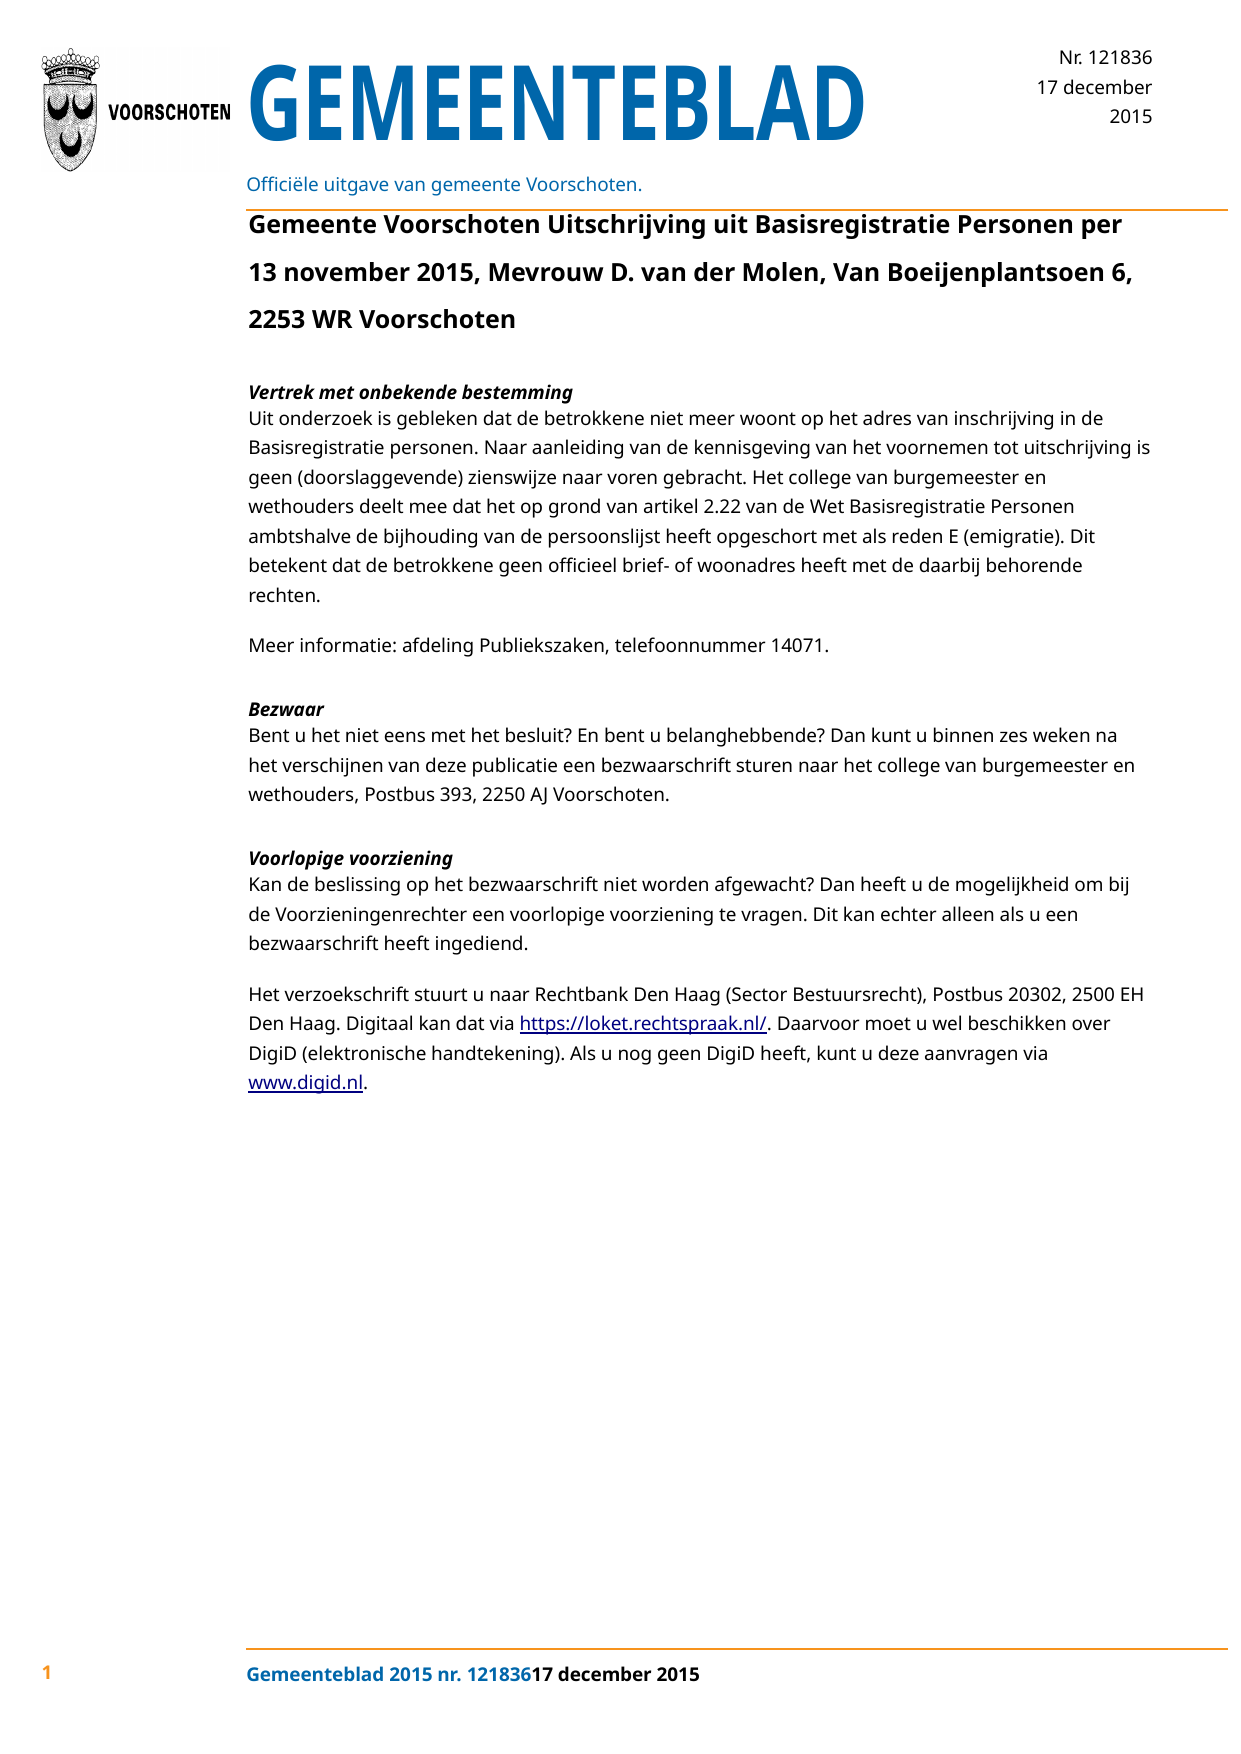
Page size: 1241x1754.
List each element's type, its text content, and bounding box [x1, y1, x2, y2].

picture [41, 47, 231, 172]
text Vertrek met onbekende bestemming [248, 379, 1152, 405]
text Gemeente Voorschoten Uitschrijving uit Basisregistratie Personen per 13 november 2015, Mevrouw D. van der Molen, Van Boeijenplantsoen 6, 2253 WR Voorschoten [248, 211, 1152, 336]
text Meer informatie: afdeling Publiekszaken, telefoonnummer 14071. [248, 633, 1152, 658]
text Bezwaar [248, 697, 1152, 722]
text Voorlopige voorziening [248, 846, 1152, 871]
text Uit onderzoek is gebleken dat de betrokkene niet meer woont op het adres van inschrijving in de Basisregistratie personen. Naar aanleiding van de kennisgeving van het voornemen tot uitschrijving is geen (doorslaggevende) zienswijze naar voren gebracht. Het college van burgemeester en wethouders deelt mee dat het op grond van artikel 2.22 van de Wet Basisregistratie Personen ambtshalve de bijhouding van de persoonslijst heeft opgeschort met als reden E (emigratie). Dit betekent dat de betrokkene geen officieel brief- of woonadres heeft met de daarbij behorende rechten. [248, 405, 1152, 608]
text Bent u het niet eens met het besluit? En bent u belanghebbende? Dan kunt u binnen zes weken na het verschijnen van deze publicatie een bezwaarschrift sturen naar het college van burgemeester en wethouders, Postbus 393, 2250 AJ Voorschoten. [248, 722, 1152, 807]
text Kan de beslissing op het bezwaarschrift niet worden afgewacht? Dan heeft u de mogelijkheid om bij de Voorzieningenrechter een voorlopige voorziening te vragen. Dit kan echter alleen als u een bezwaarschrift heeft ingediend. [248, 871, 1152, 956]
text Het verzoekschrift stuurt u naar Rechtbank Den Haag (Sector Bestuursrecht), Postbus 20302, 2500 EH Den Haag. Digitaal kan dat via https://loket.rechtspraak.nl/. Daarvoor moet u wel beschikken over DigiD (elektronische handtekening). Als u nog geen DigiD heeft, kunt u deze aanvragen via www.digid.nl. [248, 981, 1152, 1095]
